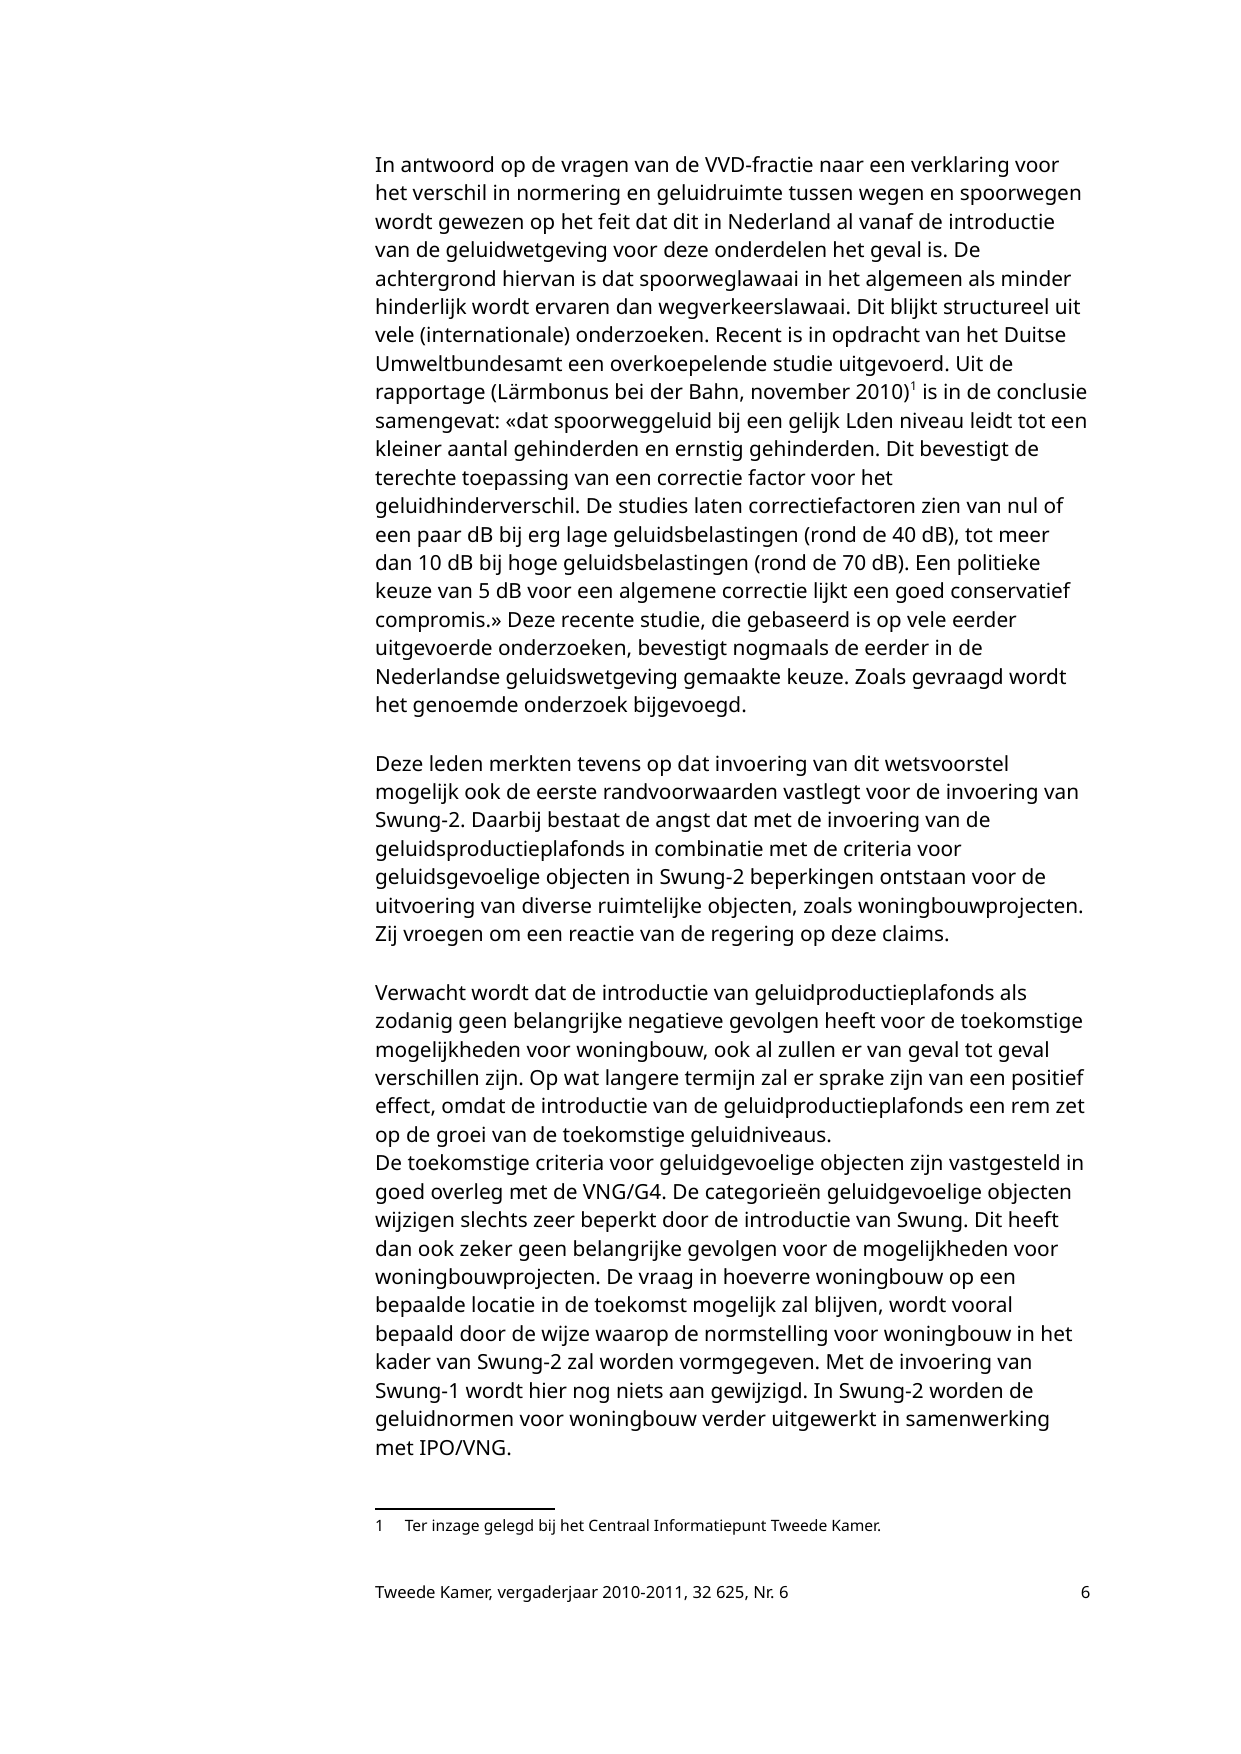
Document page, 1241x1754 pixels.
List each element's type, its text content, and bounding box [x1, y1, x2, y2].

text Deze leden merkten tevens op dat invoering van dit wetsvoorstel mogelijk ook de eerste randvoorwaarden vastlegt voor de invoering van Swung-2. Daarbij bestaat de angst dat met de invoering van de geluidsproductieplafonds in combinatie met de criteria voor geluidsgevoelige objecten in Swung-2 beperkingen ontstaan voor de uitvoering van diverse ruimtelijke objecten, zoals woningbouwprojecten. Zij vroegen om een reactie van de regering op deze claims. [375, 749, 1090, 948]
text Verwacht wordt dat de introductie van geluidproductieplafonds als zodanig geen belangrijke negatieve gevolgen heeft voor de toekomstige mogelijkheden voor woningbouw, ook al zullen er van geval tot geval verschillen zijn. Op wat langere termijn zal er sprake zijn van een positief effect, omdat de introductie van de geluidproductieplafonds een rem zet op de groei van de toekomstige geluidniveaus. [375, 978, 1090, 1148]
text De toekomstige criteria voor geluidgevoelige objecten zijn vastgesteld in goed overleg met de VNG/G4. De categorieën geluidgevoelige objecten wijzigen slechts zeer beperkt door de introductie van Swung. Dit heeft dan ook zeker geen belangrijke gevolgen voor de mogelijkheden voor woningbouwprojecten. De vraag in hoeverre woningbouw op een bepaalde locatie in de toekomst mogelijk zal blijven, wordt vooral bepaald door de wijze waarop de normstelling voor woningbouw in het kader van Swung-2 zal worden vormgegeven. Met de invoering van Swung-1 wordt hier nog niets aan gewijzigd. In Swung-2 worden de geluidnormen voor woningbouw verder uitgewerkt in samenwerking met IPO/VNG. [375, 1148, 1090, 1461]
text In antwoord op de vragen van de VVD-fractie naar een verklaring voor het verschil in normering en geluidruimte tussen wegen en spoorwegen wordt gewezen op het feit dat dit in Nederland al vanaf de introductie van de geluidwetgeving voor deze onderdelen het geval is. De achtergrond hiervan is dat spoorweglawaai in het algemeen als minder hinderlijk wordt ervaren dan wegverkeerslawaai. Dit blijkt structureel uit vele (internationale) onderzoeken. Recent is in opdracht van het Duitse Umweltbundesamt een overkoepelende studie uitgevoerd. Uit de rapportage (Lärmbonus bei der Bahn, november 2010) is in de conclusie samengevat: «dat spoorweggeluid bij een gelijk Lden niveau leidt tot een kleiner aantal gehinderden en ernstig gehinderden. Dit bevestigt de terechte toepassing van een correctie factor voor het geluidhinderverschil. De studies laten correctiefactoren zien van nul of een paar dB bij erg lage geluidsbelastingen (rond de 40 dB), tot meer dan 10 dB bij hoge geluidsbelastingen (rond de 70 dB). Een politieke keuze van 5 dB voor een algemene correctie lijkt een goed conservatief compromis.» Deze recente studie, die gebaseerd is op vele eerder uitgevoerde onderzoeken, bevestigt nogmaals de eerder in de Nederlandse geluidswetgeving gemaakte keuze. Zoals gevraagd wordt het genoemde onderzoek bijgevoegd. [375, 150, 1090, 719]
text Ter inzage gelegd bij het Centraal Informatiepunt Tweede Kamer. [375, 1508, 1090, 1536]
